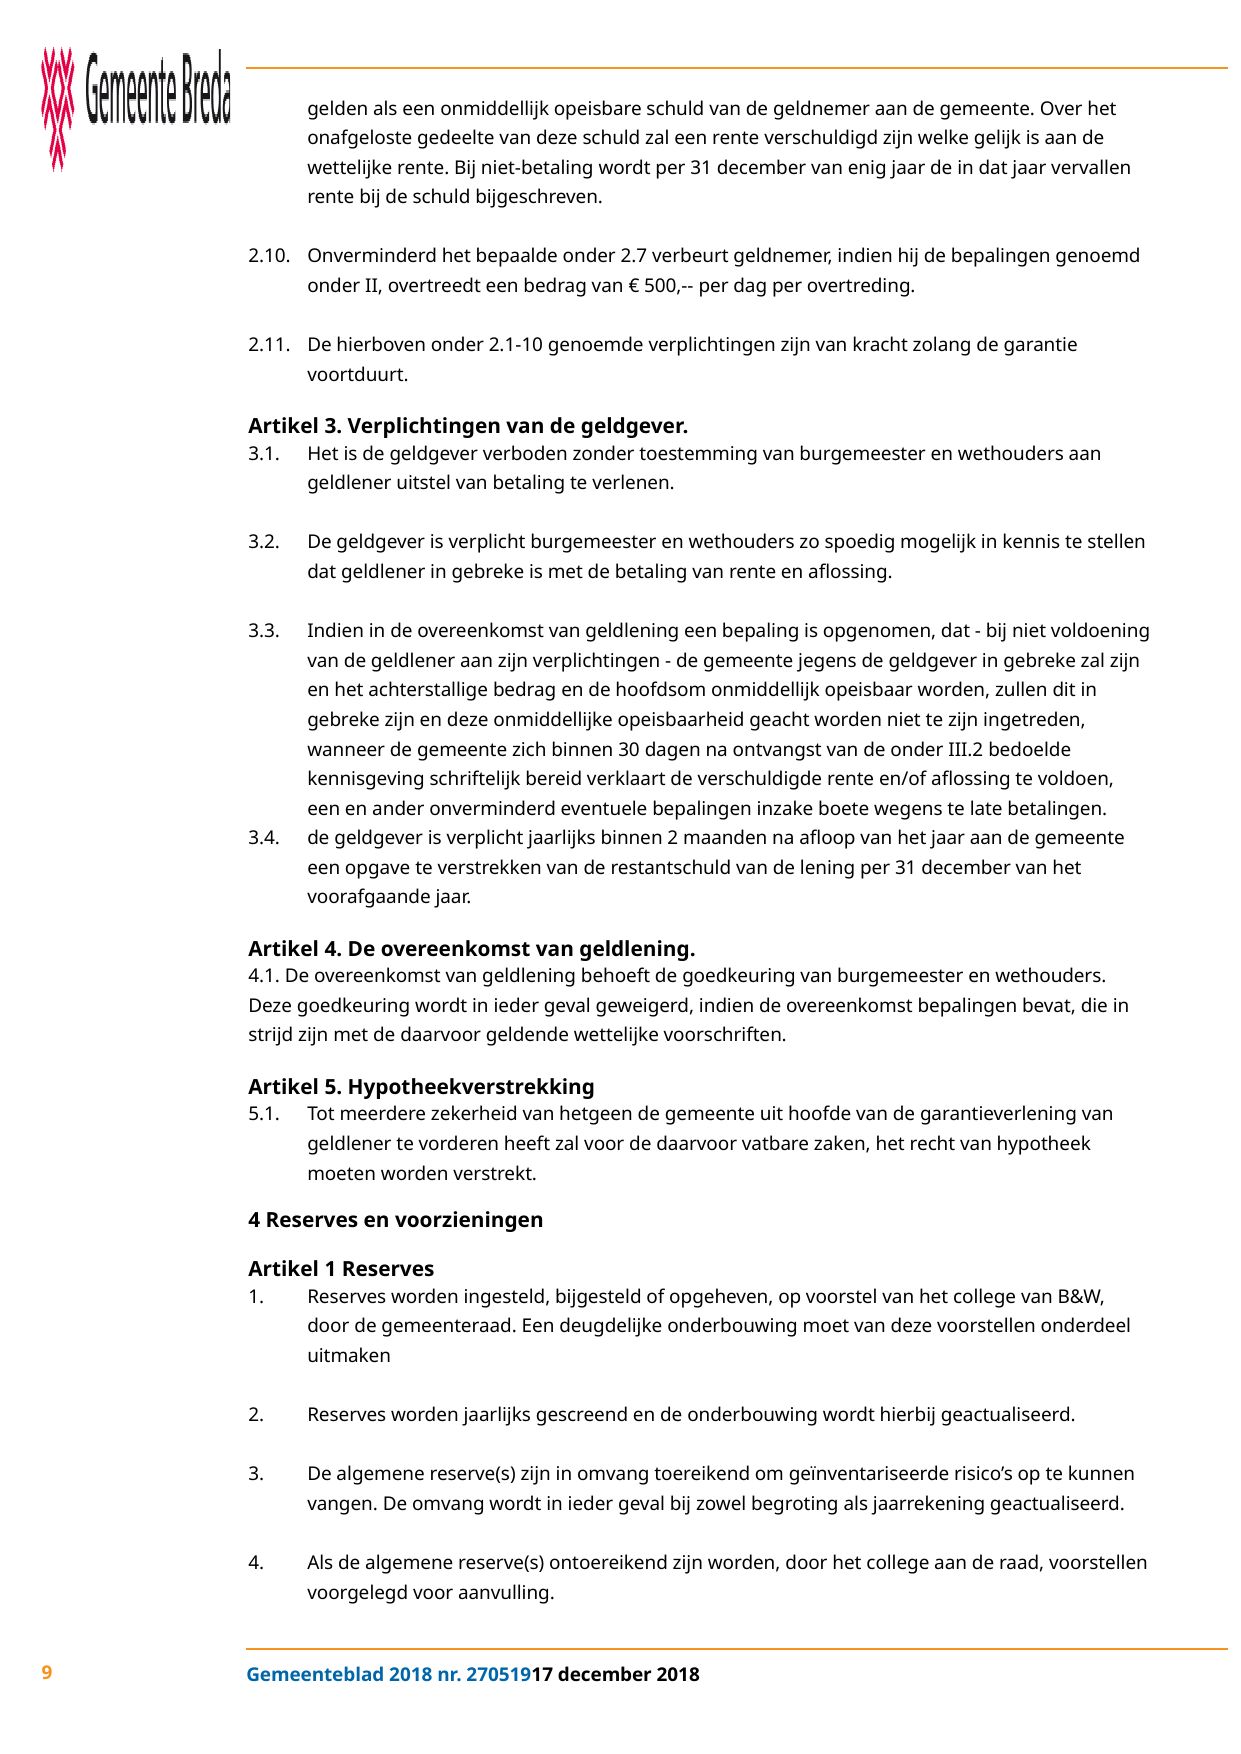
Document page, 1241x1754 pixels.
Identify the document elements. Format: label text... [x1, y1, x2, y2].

list Als de algemene reserve(s) ontoereikend zijn worden, door het college aan de raad, voorstellen voorgelegd voor aanvulling. [248, 1549, 1152, 1604]
text 4 Reserves en voorzieningen [248, 1205, 1152, 1234]
text Artikel 4. De overeenkomst van geldlening. [248, 934, 1152, 962]
list De hierboven onder 2.1-10 genoemde verplichtingen zijn van kracht zolang de garantie voortduurt. [248, 331, 1152, 387]
list Het is de geldgever verboden zonder toestemming van burgemeester en wethouders aan geldlener uitstel van betaling te verlenen. [248, 440, 1152, 495]
list De algemene reserve(s) zijn in omvang toereikend om geïnventariseerde risico’s op te kunnen vangen. De omvang wordt in ieder geval bij zowel begroting als jaarrekening geactualiseerd. [248, 1461, 1152, 1516]
list De geldgever is verplicht burgemeester en wethouders zo spoedig mogelijk in kennis te stellen dat geldlener in gebreke is met de betaling van rente en aflossing. [248, 529, 1152, 584]
text 4.1. De overeenkomst van geldlening behoeft de goedkeuring van burgemeester en wethouders. Deze goedkeuring wordt in ieder geval geweigerd, indien de overeenkomst bepalingen bevat, die in strijd zijn met de daarvoor geldende wettelijke voorschriften. [248, 962, 1152, 1047]
list Onverminderd het bepaalde onder 2.7 verbeurt geldnemer, indien hij de bepalingen genoemd onder II, overtreedt een bedrag van € 500,-- per dag per overtreding. [248, 243, 1152, 298]
list gelden als een onmiddellijk opeisbare schuld van de geldnemer aan de gemeente. Over het onafgeloste gedeelte van deze schuld zal een rente verschuldigd zijn welke gelijk is aan de wettelijke rente. Bij niet-betaling wordt per 31 december van enig jaar de in dat jaar vervallen rente bij de schuld bijgeschreven. [248, 95, 1152, 209]
text Artikel 1 Reserves [248, 1254, 1152, 1283]
list Reserves worden ingesteld, bijgesteld of opgeheven, op voorstel van het college van B&W, door de gemeenteraad. Een deugdelijke onderbouwing moet van deze voorstellen onderdeel uitmaken [248, 1283, 1152, 1368]
text Artikel 5. Hypotheekverstrekking [248, 1072, 1152, 1101]
list Tot meerdere zekerheid van hetgeen de gemeente uit hoofde van de garantieverlening van geldlener te vorderen heeft zal voor de daarvoor vatbare zaken, het recht van hypotheek moeten worden verstrekt. [248, 1101, 1152, 1185]
list Indien in de overeenkomst van geldlening een bepaling is opgenomen, dat - bij niet voldoening van de geldlener aan zijn verplichtingen - de gemeente jegens de geldgever in gebreke zal zijn en het achterstallige bedrag en de hoofdsom onmiddellijk opeisbaar worden, zullen dit in gebreke zijn en deze onmiddellijke opeisbaarheid geacht worden niet te zijn ingetreden, wanneer de gemeente zich binnen 30 dagen na ontvangst van de onder III.2 bedoelde kennisgeving schriftelijk bereid verklaart de verschuldigde rente en/of aflossing te voldoen, een en ander onverminderd eventuele bepalingen inzake boete wegens te late betalingen. [248, 617, 1152, 821]
text Artikel 3. Verplichtingen van de geldgever. [248, 411, 1152, 440]
list Reserves worden jaarlijks gescreend en de onderbouwing wordt hierbij geactualiseerd. [248, 1401, 1152, 1427]
picture [41, 47, 231, 172]
list de geldgever is verplicht jaarlijks binnen 2 maanden na afloop van het jaar aan de gemeente een opgave te verstrekken van de restantschuld van de lening per 31 december van het voorafgaande jaar. [248, 824, 1152, 909]
